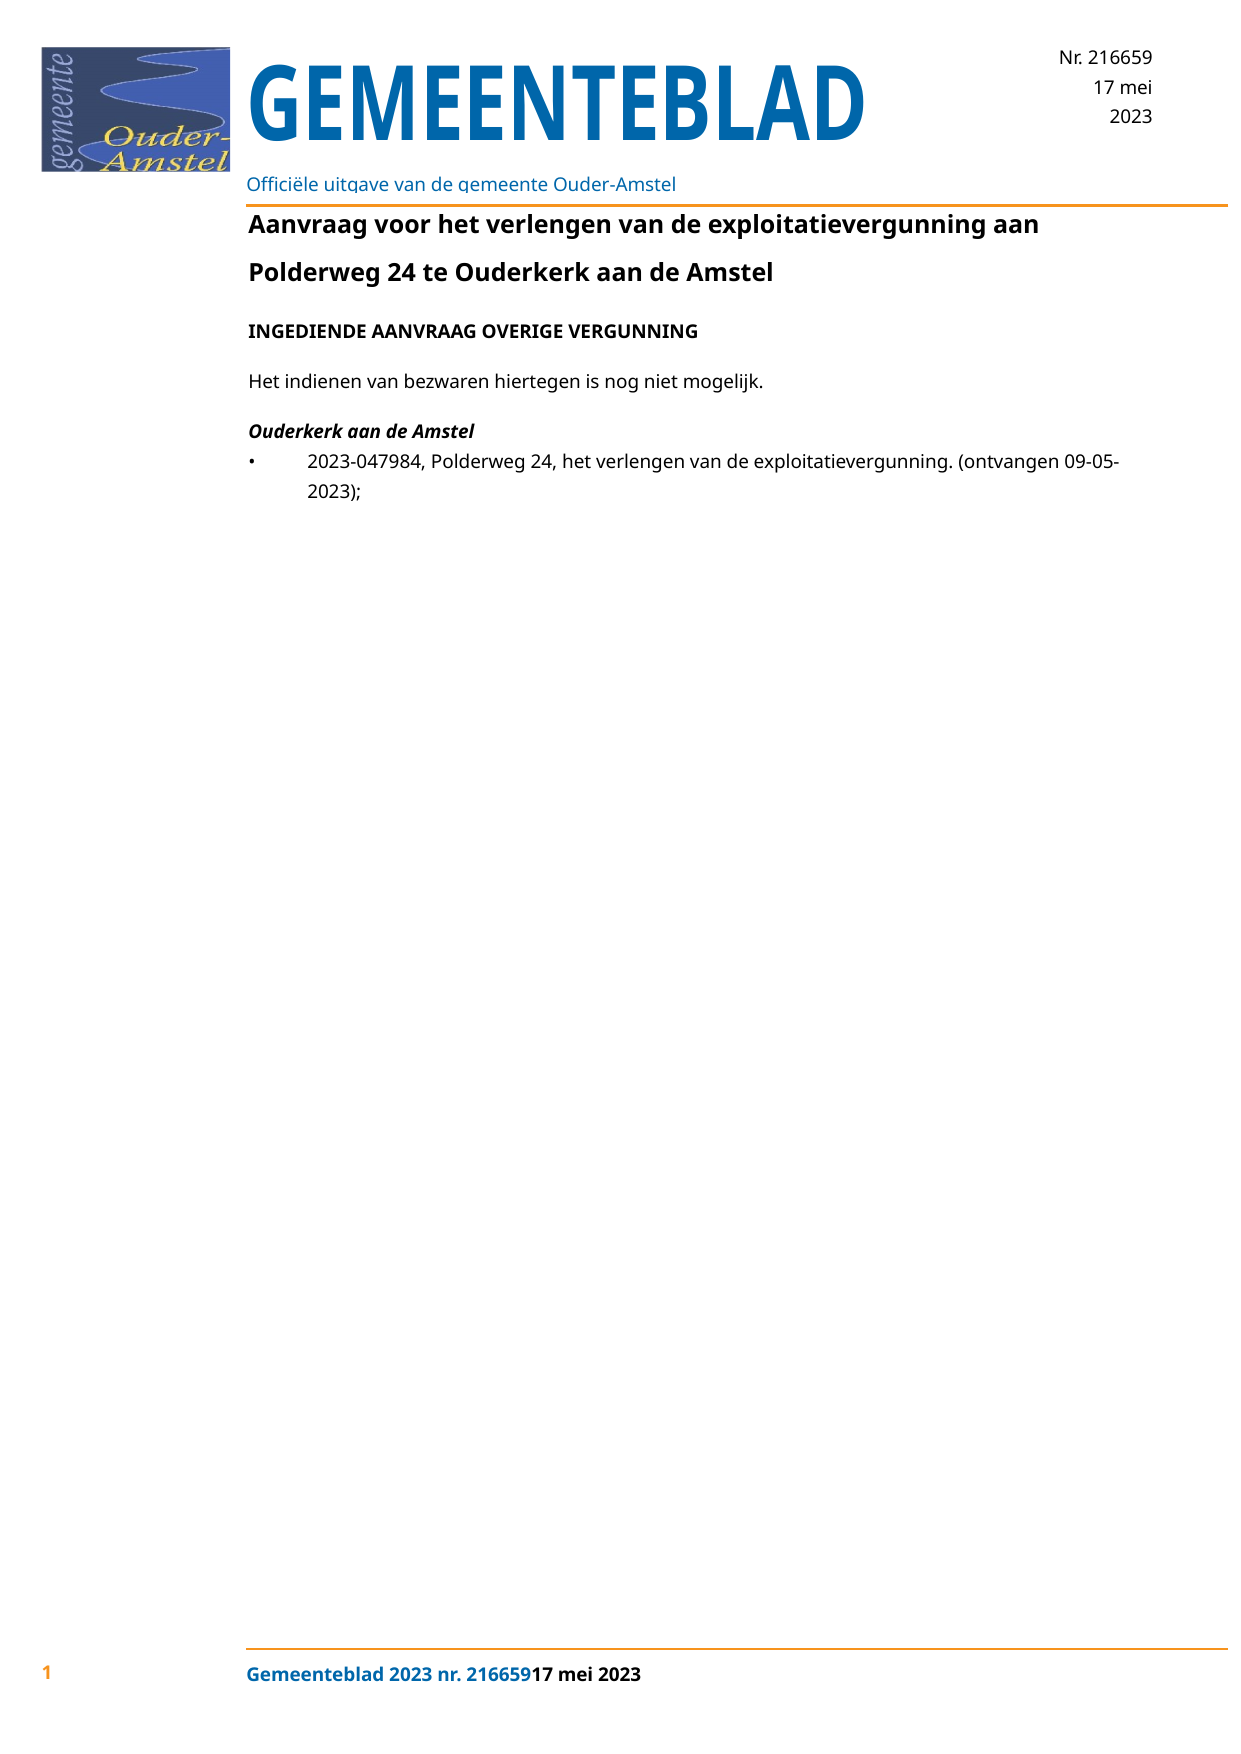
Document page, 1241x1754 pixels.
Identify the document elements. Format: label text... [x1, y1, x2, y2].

text INGEDIENDE AANVRAAG OVERIGE VERGUNNING [248, 318, 1152, 344]
text Ouderkerk aan de Amstel [248, 419, 1152, 444]
list 2023-047984, Polderweg 24, het verlengen van de exploitatievergunning. (ontvangen 09-05-2023); [248, 448, 1152, 504]
picture [41, 47, 231, 172]
text Het indienen van bezwaren hiertegen is nog niet mogelijk. [248, 368, 1152, 394]
text Aanvraag voor het verlengen van de exploitatievergunning aan Polderweg 24 te Ouderkerk aan de Amstel [248, 207, 1152, 288]
